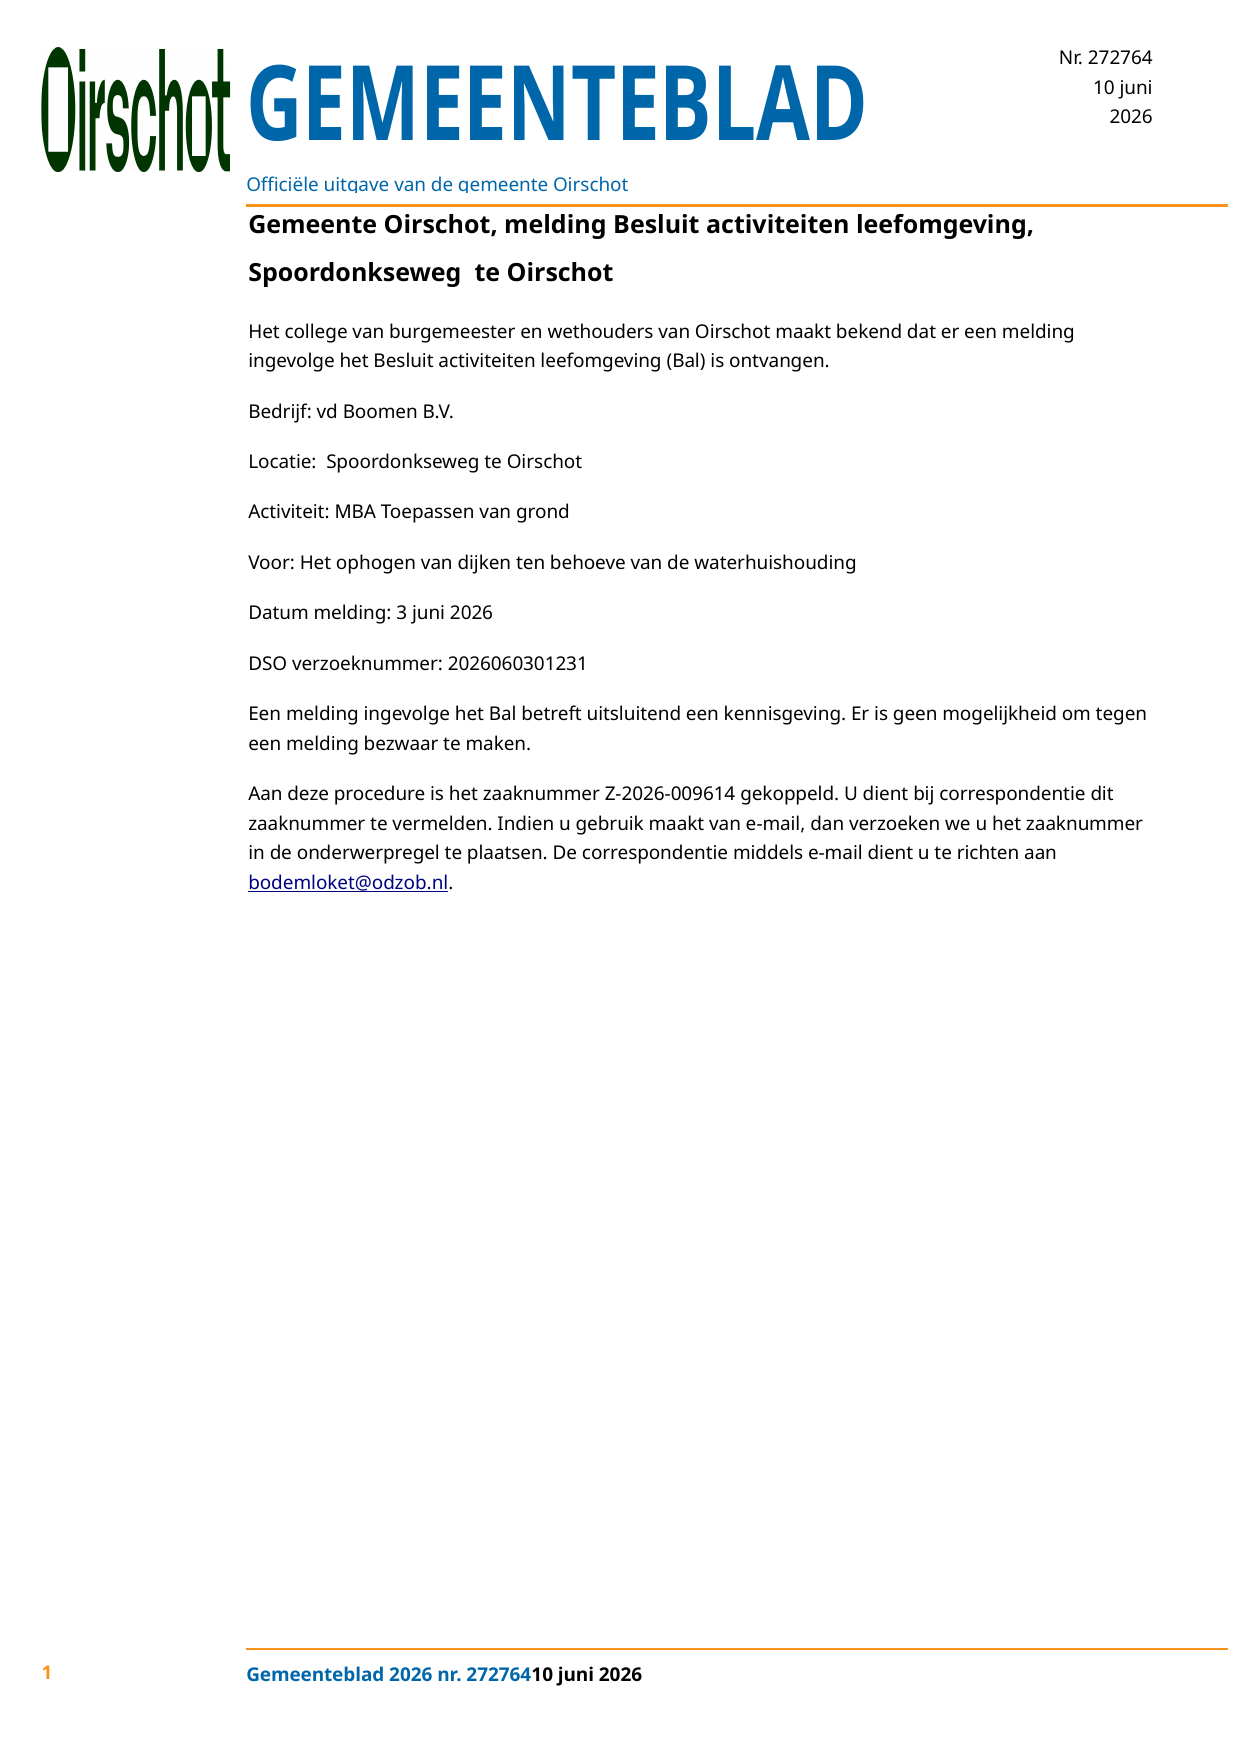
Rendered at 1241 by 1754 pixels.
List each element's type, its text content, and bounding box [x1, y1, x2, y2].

text Locatie: ​ ​​Spoordonkseweg te ​Oirschot [248, 448, 1152, 474]
text Voor: Het ophogen van dijken ten behoeve van de waterhuishouding [248, 549, 1152, 575]
text Aan deze procedure is het zaaknummer Z-2026-009614 gekoppeld. U dient bij correspondentie dit zaaknummer te vermelden. Indien u gebruik maakt van e-mail, dan verzoeken we u het zaaknummer in de onderwerpregel te plaatsen. De correspondentie middels e-mail dient u te richten aan bodemloket@odzob.nl. [248, 780, 1152, 895]
text Een melding ingevolge het Bal betreft uitsluitend een kennisgeving. Er is geen mogelijkheid om tegen een melding bezwaar te maken. [248, 700, 1152, 756]
text Bedrijf: vd Boomen B.V. [248, 398, 1152, 424]
text Activiteit: MBA Toepassen van grond [248, 499, 1152, 524]
text DSO verzoeknummer: 2026060301231 [248, 650, 1152, 676]
text Datum melding: 3 juni 2026 [248, 599, 1152, 625]
text Het college van burgemeester en wethouders van Oirschot​ maakt bekend dat er een melding ingevolge het Besluit activiteiten leefomgeving (Bal) is ontvangen. [248, 318, 1152, 373]
picture [41, 47, 231, 172]
text Gemeente Oirschot​, melding Besluit activiteiten leefomgeving, ​Spoordonkseweg ​ te Oirschot​ [248, 207, 1152, 288]
